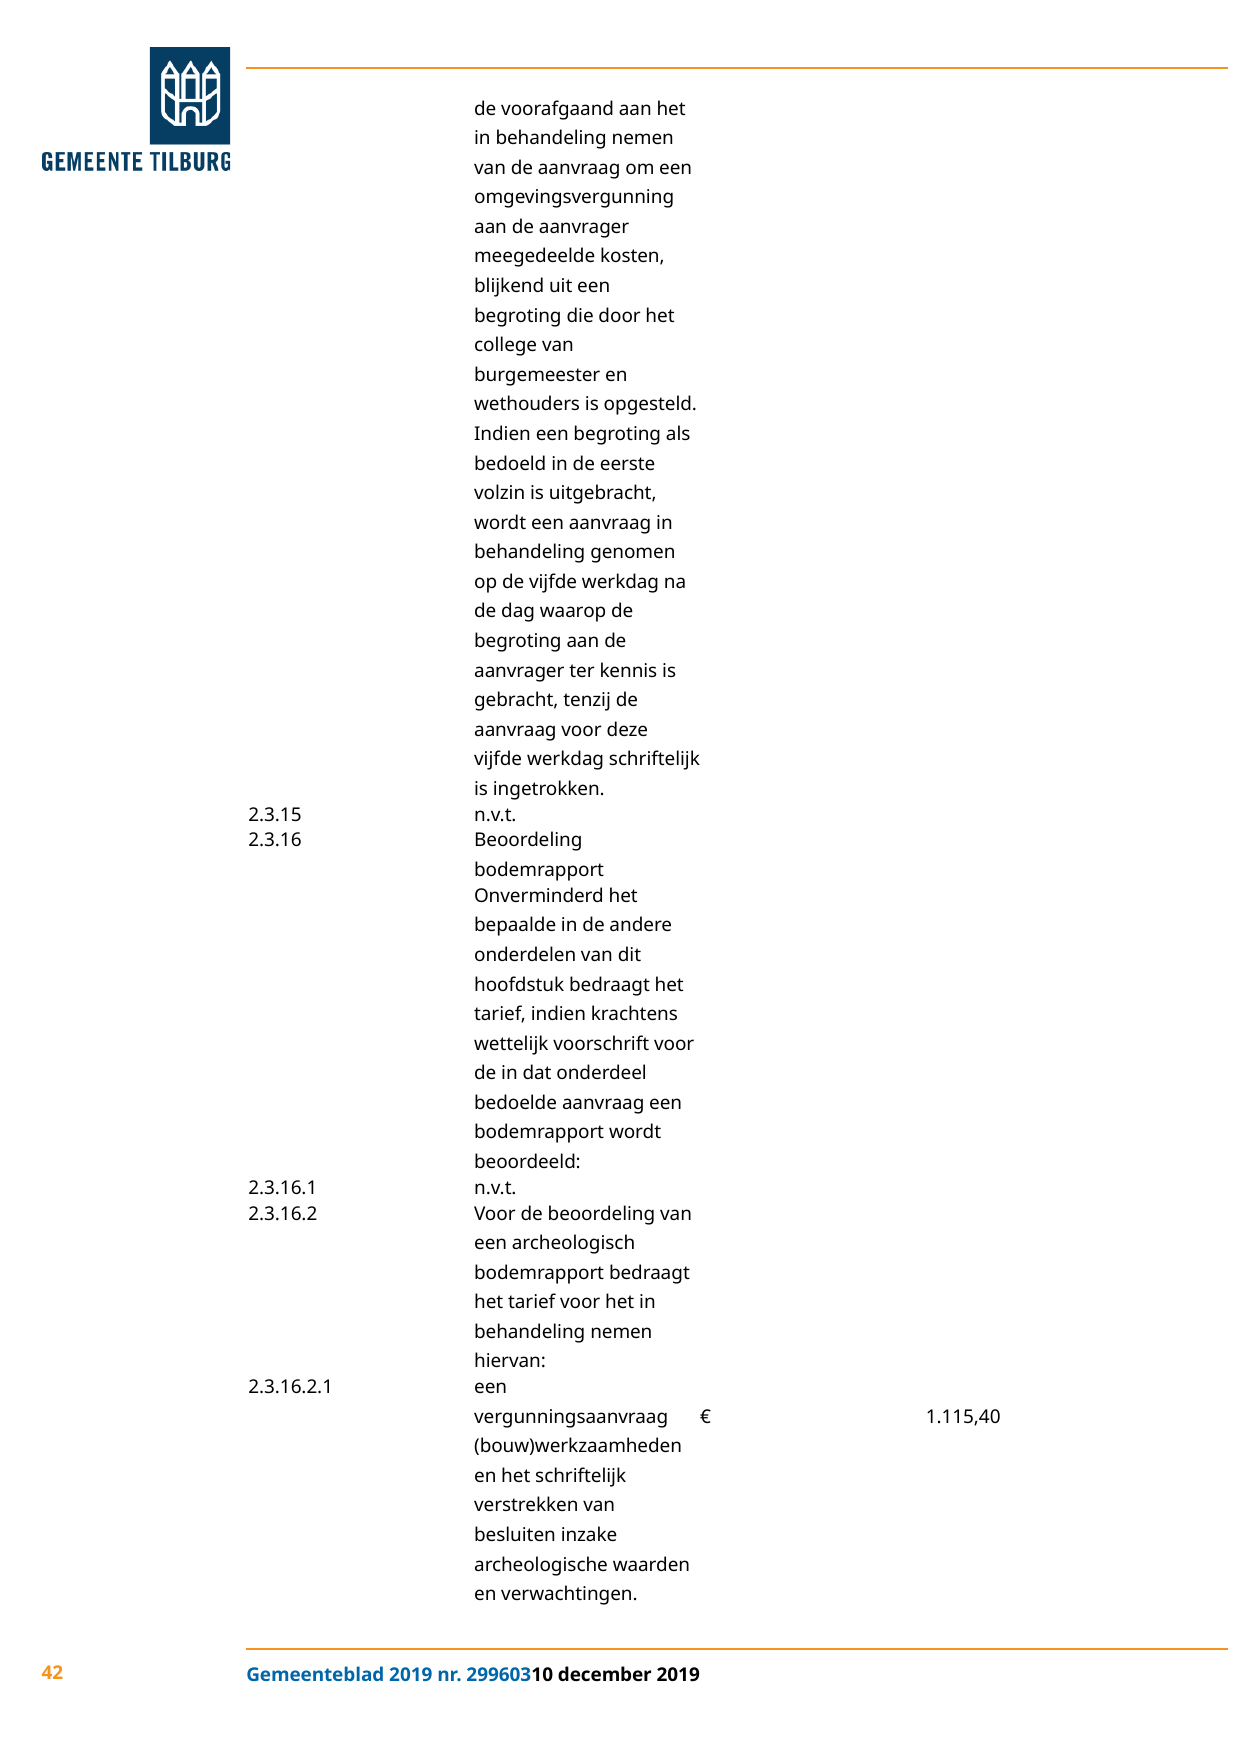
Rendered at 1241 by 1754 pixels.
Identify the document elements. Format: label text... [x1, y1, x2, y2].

table_cell n.v.t. [474, 801, 700, 827]
table_cell [700, 1174, 926, 1200]
table_cell een vergunningsaanvraag (bouw)werkzaamheden en het schriftelijk verstrekken van besluiten inzake archeologische waarden en verwachtingen. [474, 1373, 700, 1606]
picture [41, 47, 231, 172]
table_cell [700, 882, 926, 1174]
table_cell Beoordeling bodemrapport [474, 827, 700, 882]
table_cell [926, 1200, 1152, 1373]
table_cell Onverminderd het bepaalde in de andere onderdelen van dit hoofdstuk bedraagt het tarief, indien krachtens wettelijk voorschrift voor de in dat onderdeel bedoelde aanvraag een bodemrapport wordt beoordeeld: [474, 882, 700, 1174]
table_cell € [700, 1373, 926, 1606]
table_cell [700, 801, 926, 827]
table_cell [248, 882, 474, 1174]
table_cell 2.3.15 [248, 801, 474, 827]
table_cell 2.3.16.2 [248, 1200, 474, 1373]
table_cell 1.115,40 [926, 1373, 1152, 1606]
table_cell [700, 1200, 926, 1373]
table_cell [248, 95, 474, 801]
table_cell [926, 801, 1152, 827]
table_cell [926, 95, 1152, 801]
table_cell 2.3.16.2.1 [248, 1373, 474, 1606]
table_cell [700, 827, 926, 882]
table_cell 2.3.16.1 [248, 1174, 474, 1200]
table_cell de voorafgaand aan het in behandeling nemen van de aanvraag om een omgevingsvergunning aan de aanvrager meegedeelde kosten, blijkend uit een begroting die door het college van burgemeester en wethouders is opgesteld. Indien een begroting als bedoeld in de eerste volzin is uitgebracht, wordt een aanvraag in behandeling genomen op de vijfde werkdag na de dag waarop de begroting aan de aanvrager ter kennis is gebracht, tenzij de aanvraag voor deze vijfde werkdag schriftelijk is ingetrokken. [474, 95, 700, 801]
table_cell Voor de beoordeling van een archeologisch bodemrapport bedraagt het tarief voor het in behandeling nemen hiervan: [474, 1200, 700, 1373]
table_cell [926, 882, 1152, 1174]
table_cell [700, 95, 926, 801]
table_cell n.v.t. [474, 1174, 700, 1200]
table_cell [926, 827, 1152, 882]
table_cell 2.3.16 [248, 827, 474, 882]
table_cell [926, 1174, 1152, 1200]
